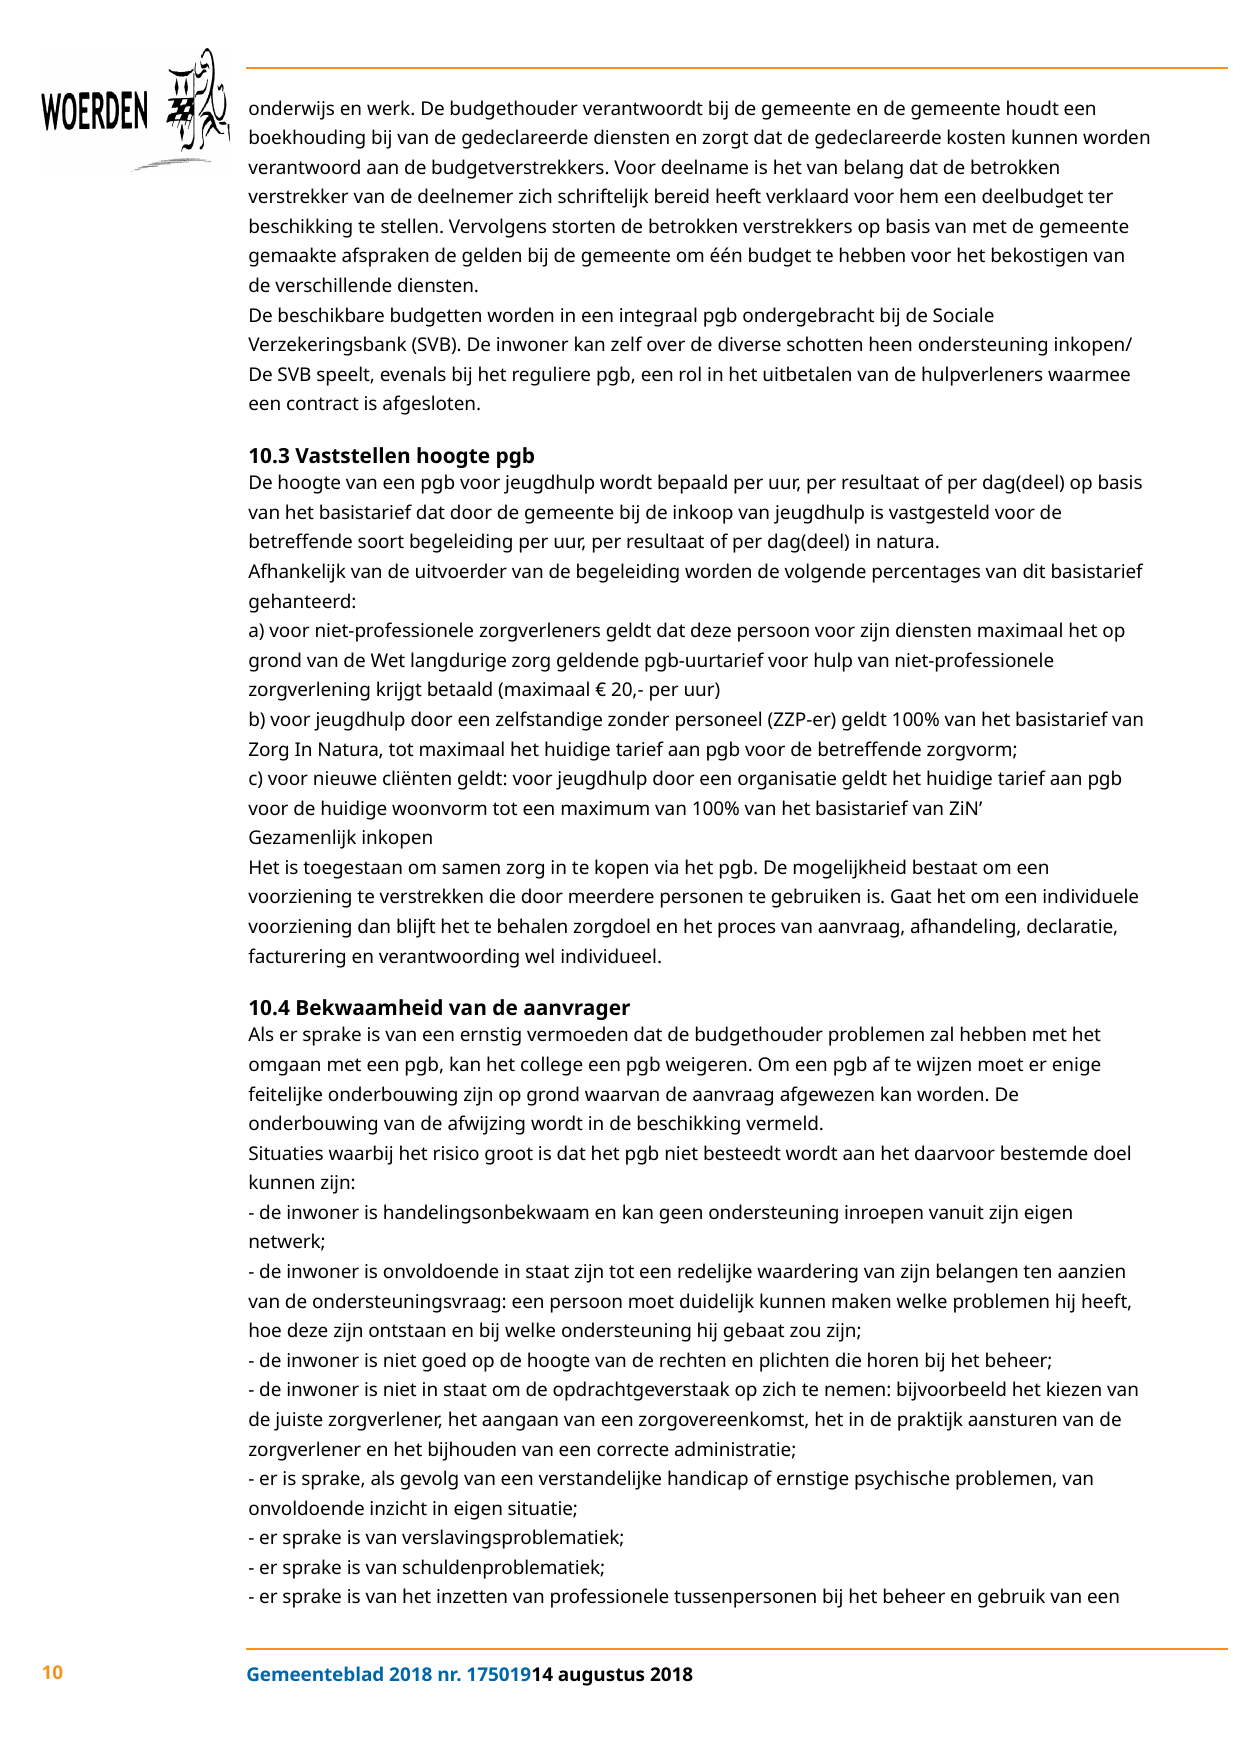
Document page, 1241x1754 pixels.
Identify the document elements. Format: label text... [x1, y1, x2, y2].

text - er sprake is van het inzetten van professionele tussenpersonen bij het beheer en gebruik van een [248, 1584, 1152, 1609]
text De hoogte van een pgb voor jeugdhulp wordt bepaald per uur, per resultaat of per dag(deel) op basis van het basistarief dat door de gemeente bij de inkoop van jeugdhulp is vastgesteld voor de betreffende soort begeleiding per uur, per resultaat of per dag(deel) in natura. [248, 469, 1152, 554]
text 10.3 Vaststellen hoogte pgb [248, 441, 1152, 469]
picture [41, 47, 231, 172]
text onderwijs en werk. De budgethouder verantwoordt bij de gemeente en de gemeente houdt een boekhouding bij van de gedeclareerde diensten en zorgt dat de gedeclareerde kosten kunnen worden verantwoord aan de budgetverstrekkers. Voor deelname is het van belang dat de betrokken verstrekker van de deelnemer zich schriftelijk bereid heeft verklaard voor hem een deelbudget ter beschikking te stellen. Vervolgens storten de betrokken verstrekkers op basis van met de gemeente gemaakte afspraken de gelden bij de gemeente om één budget te hebben voor het bekostigen van de verschillende diensten. [248, 95, 1152, 298]
text b) voor jeugdhulp door een zelfstandige zonder personeel (ZZP-er) geldt 100% van het basistarief van Zorg In Natura, tot maximaal het huidige tarief aan pgb voor de betreffende zorgvorm; [248, 706, 1152, 761]
text Het is toegestaan om samen zorg in te kopen via het pgb. De mogelijkheid bestaat om een voorziening te verstrekken die door meerdere personen te gebruiken is. Gaat het om een individuele voorziening dan blijft het te behalen zorgdoel en het proces van aanvraag, afhandeling, declaratie, facturering en verantwoording wel individueel. [248, 854, 1152, 968]
text Afhankelijk van de uitvoerder van de begeleiding worden de volgende percentages van dit basistarief gehanteerd: [248, 558, 1152, 613]
text - er sprake is van schuldenproblematiek; [248, 1554, 1152, 1580]
text c) voor nieuwe cliënten geldt: voor jeugdhulp door een organisatie geldt het huidige tarief aan pgb voor de huidige woonvorm tot een maximum van 100% van het basistarief van ZiN’ [248, 765, 1152, 821]
text Situaties waarbij het risico groot is dat het pgb niet besteedt wordt aan het daarvoor bestemde doel kunnen zijn: [248, 1140, 1152, 1195]
text - er sprake is van verslavingsproblematiek; [248, 1524, 1152, 1550]
text Gezamenlijk inkopen [248, 824, 1152, 850]
text - de inwoner is niet goed op de hoogte van de rechten en plichten die horen bij het beheer; [248, 1347, 1152, 1373]
text - de inwoner is onvoldoende in staat zijn tot een redelijke waardering van zijn belangen ten aanzien van de ondersteuningsvraag: een persoon moet duidelijk kunnen maken welke problemen hij heeft, hoe deze zijn ontstaan en bij welke ondersteuning hij gebaat zou zijn; [248, 1258, 1152, 1343]
text Als er sprake is van een ernstig vermoeden dat de budgethouder problemen zal hebben met het omgaan met een pgb, kan het college een pgb weigeren. Om een pgb af te wijzen moet er enige feitelijke onderbouwing zijn op grond waarvan de aanvraag afgewezen kan worden. De onderbouwing van de afwijzing wordt in de beschikking vermeld. [248, 1022, 1152, 1136]
text - er is sprake, als gevolg van een verstandelijke handicap of ernstige psychische problemen, van onvoldoende inzicht in eigen situatie; [248, 1465, 1152, 1521]
text De beschikbare budgetten worden in een integraal pgb ondergebracht bij de Sociale Verzekeringsbank (SVB). De inwoner kan zelf over de diverse schotten heen ondersteuning inkopen/ De SVB speelt, evenals bij het reguliere pgb, een rol in het uitbetalen van de hulpverleners waarmee een contract is afgesloten. [248, 302, 1152, 416]
text a) voor niet-professionele zorgverleners geldt dat deze persoon voor zijn diensten maximaal het op grond van de Wet langdurige zorg geldende pgb-uurtarief voor hulp van niet-professionele zorgverlening krijgt betaald (maximaal € 20,- per uur) [248, 617, 1152, 702]
text - de inwoner is niet in staat om de opdrachtgeverstaak op zich te nemen: bijvoorbeeld het kiezen van de juiste zorgverlener, het aangaan van een zorgovereenkomst, het in de praktijk aansturen van de zorgverlener en het bijhouden van een correcte administratie; [248, 1377, 1152, 1462]
text 10.4 Bekwaamheid van de aanvrager [248, 993, 1152, 1022]
text - de inwoner is handelingsonbekwaam en kan geen ondersteuning inroepen vanuit zijn eigen netwerk; [248, 1199, 1152, 1254]
